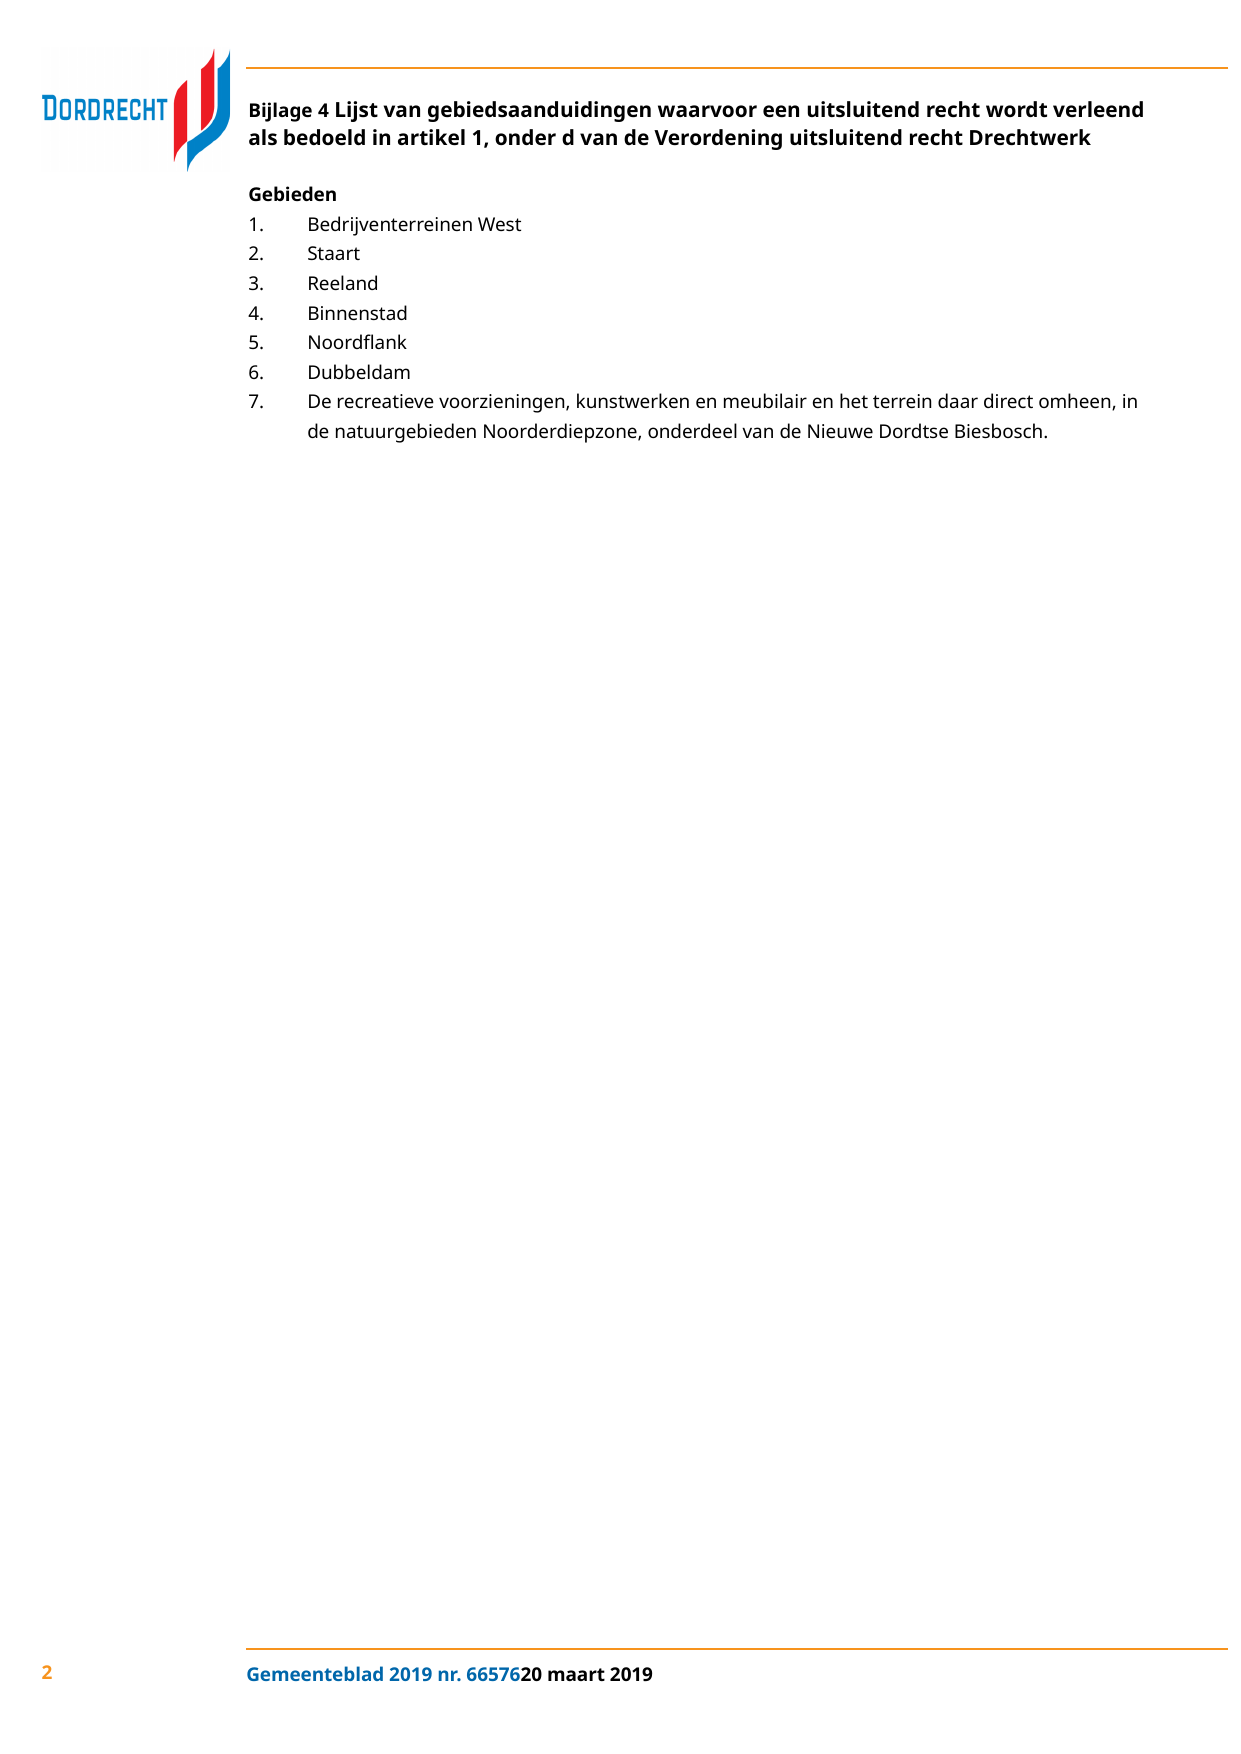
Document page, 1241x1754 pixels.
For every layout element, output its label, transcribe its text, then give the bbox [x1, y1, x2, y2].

text Bijlage 4 Lijst van gebiedsaanduidingen waarvoor een uitsluitend recht wordt verleend als bedoeld in artikel 1, onder d van de Verordening uitsluitend recht Drechtwerk [248, 95, 1152, 152]
list Staart [248, 241, 1152, 266]
list Dubbeldam [248, 359, 1152, 384]
list Reeland [248, 270, 1152, 296]
list Bedrijventerreinen West [248, 211, 1152, 237]
list Binnenstad [248, 300, 1152, 325]
list Noordflank [248, 329, 1152, 355]
list De recreatieve voorzieningen, kunstwerken en meubilair en het terrein daar direct omheen, in de natuurgebieden Noorderdiepzone, onderdeel van de Nieuwe Dordtse Biesbosch. [248, 388, 1152, 444]
picture [41, 47, 231, 172]
text Gebieden [248, 181, 1152, 207]
